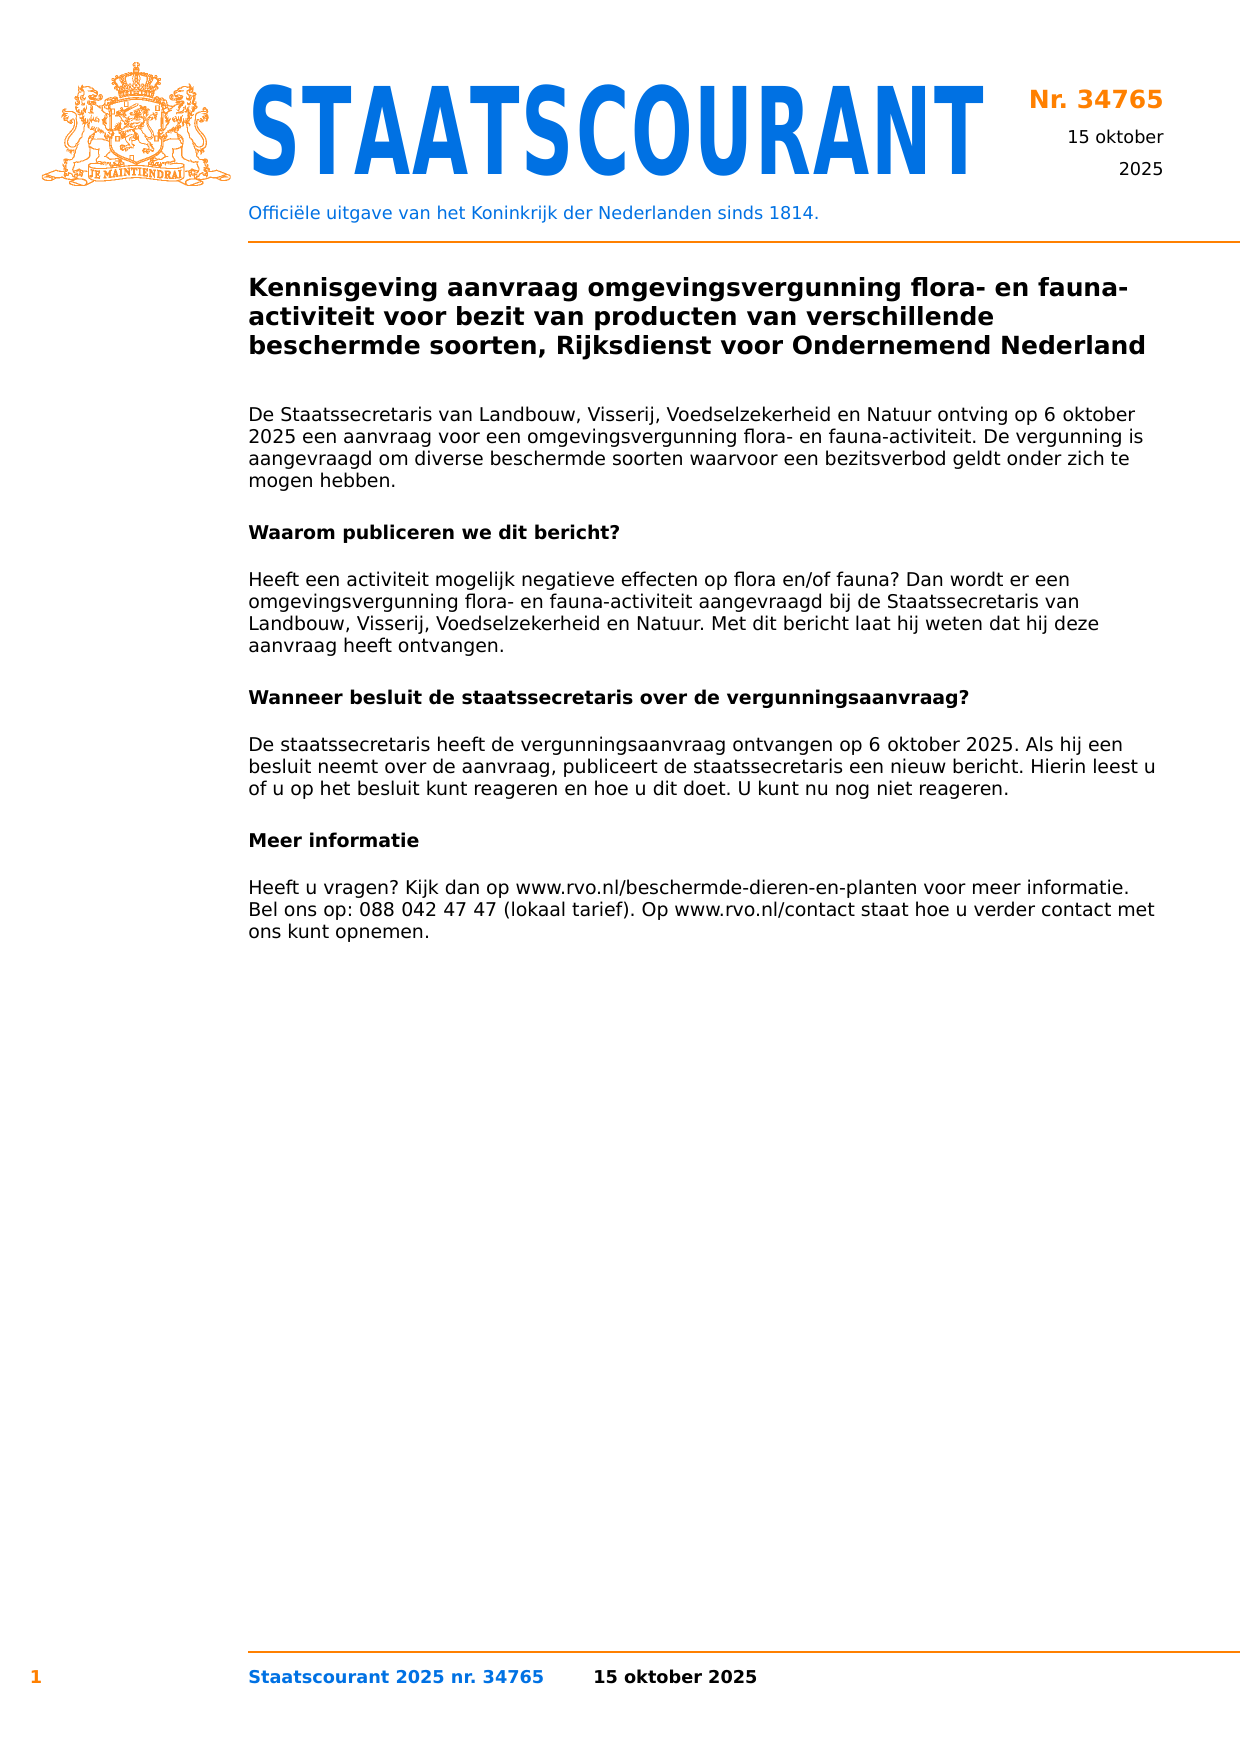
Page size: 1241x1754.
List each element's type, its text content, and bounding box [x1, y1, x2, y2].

table_cell 2025 [998, 153, 1240, 203]
table_cell Officiële uitgave van het Koninkrijk der Nederlanden sinds 1814. [248, 203, 1240, 241]
table_cell 15 oktober [998, 121, 1240, 153]
table_header Nr. 34765 [998, 62, 1240, 121]
subtitle Wanneer besluit de staatssecretaris over de vergunningsaanvraag? [248, 687, 1163, 709]
subtitle Kennisgeving aanvraag omgevingsvergunning flora- en fauna-activiteit voor bezit van producten van verschillende beschermde soorten, Rijksdienst voor Ondernemend Nederland [248, 273, 1163, 361]
text De Staatssecretaris van Landbouw, Visserij, Voedselzekerheid en Natuur ontving op 6 oktober 2025 een aanvraag voor een omgevingsvergunning flora- en fauna-activiteit. De vergunning is aangevraagd om diverse beschermde soorten waarvoor een bezitsverbod geldt onder zich te mogen hebben. [248, 404, 1163, 492]
subtitle Meer informatie [248, 830, 1163, 852]
table_header [25, 62, 248, 241]
subtitle Waarom publiceren we dit bericht? [248, 522, 1163, 544]
text Heeft een activiteit mogelijk negatieve effecten op flora en/of fauna? Dan wordt er een omgevingsvergunning flora- en fauna-activiteit aangevraagd bij de Staatssecretaris van Landbouw, Visserij, Voedselzekerheid en Natuur. Met dit bericht laat hij weten dat hij deze aanvraag heeft ontvangen. [248, 569, 1163, 657]
text De staatssecretaris heeft de vergunningsaanvraag ontvangen op 6 oktober 2025. Als hij een besluit neemt over de aanvraag, publiceert de staatssecretaris een nieuw bericht. Hierin leest u of u op het besluit kunt reageren en hoe u dit doet. U kunt nu nog niet reageren. [248, 734, 1163, 800]
text Heeft u vragen? Kijk dan op www.rvo.nl/beschermde-dieren-en-planten voor meer informatie. Bel ons op: 088 042 47 47 (lokaal tarief). Op www.rvo.nl/contact staat hoe u verder contact met ons kunt opnemen. [248, 877, 1163, 943]
picture [41, 62, 231, 186]
table_header STAATSCOURANT [248, 62, 998, 203]
